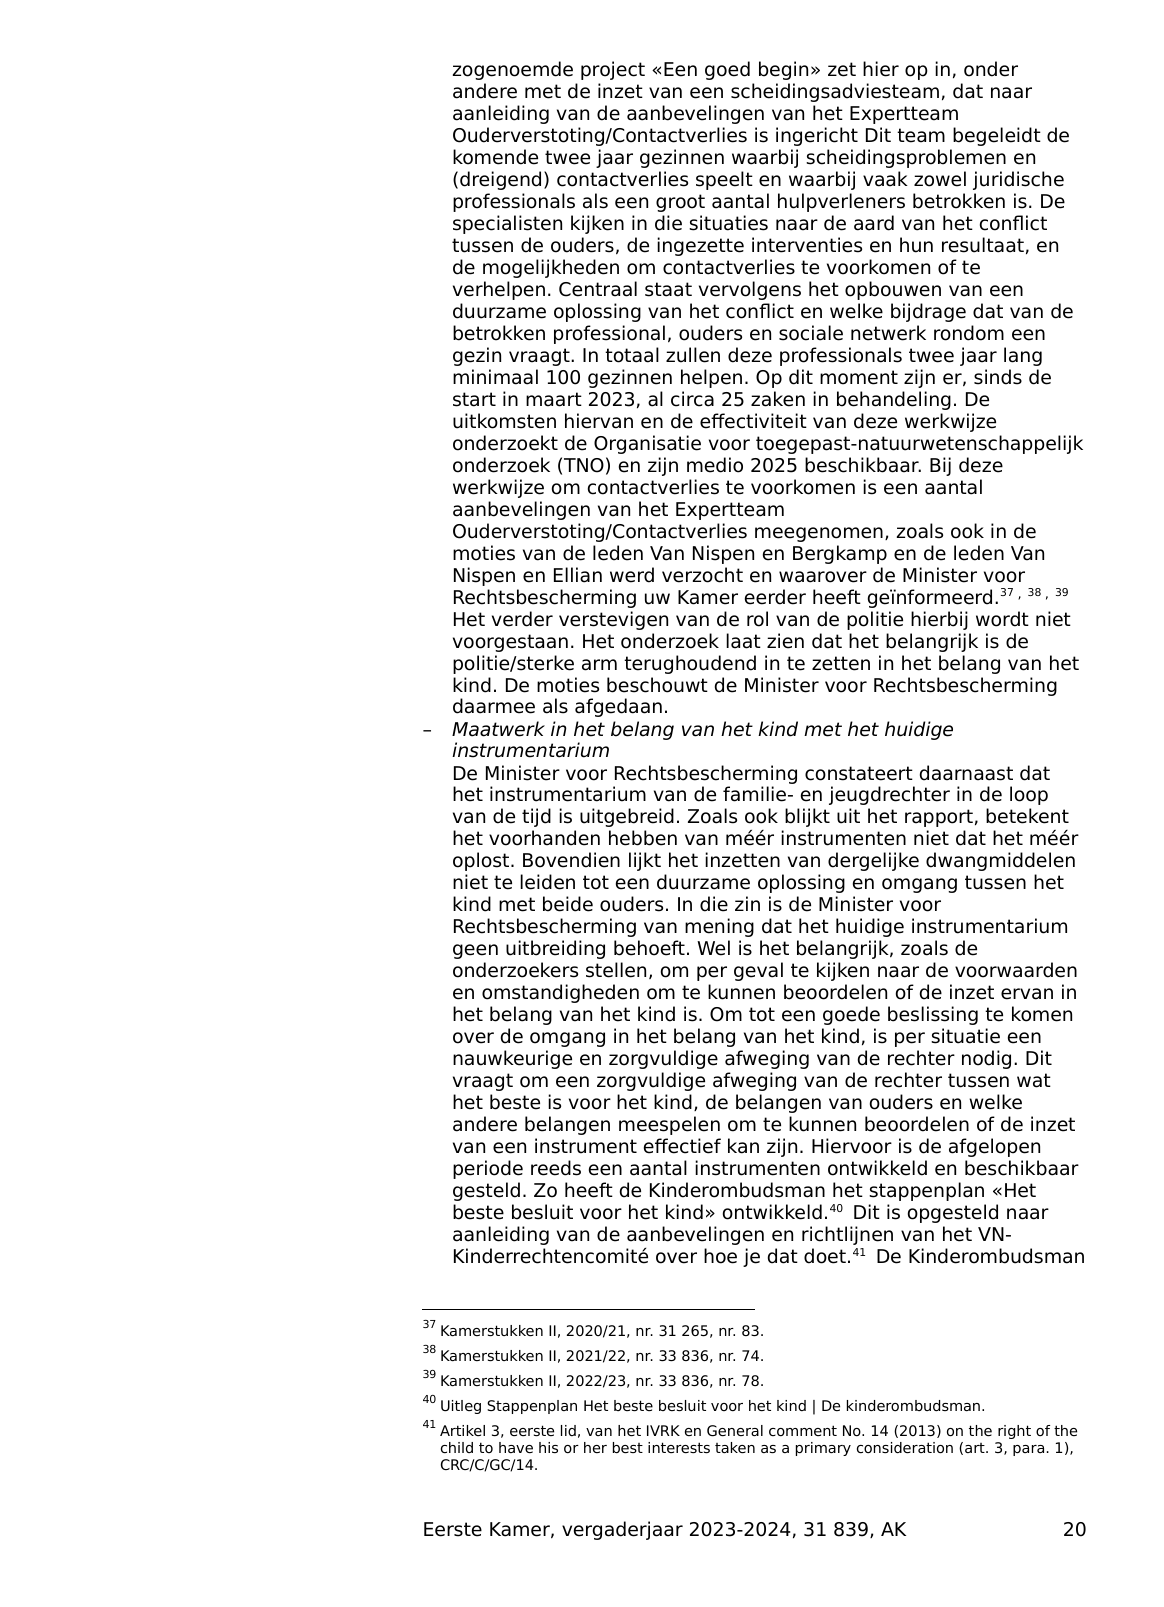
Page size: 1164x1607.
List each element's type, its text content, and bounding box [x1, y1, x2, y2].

text Kamerstukken II, 2020/21, nr. 31 265, nr. 83. [422, 1318, 1087, 1341]
text Artikel 3, eerste lid, van het IVRK en General comment No. 14 (2013) on the right of the child to have his or her best interests taken as a primary consideration (art. 3, para. 1), CRC/C/GC/14. [422, 1418, 1087, 1474]
text – Maatwerk in het belang van het kind met het huidige instrumentarium [422, 718, 1087, 762]
text zogenoemde project «Een goed begin» zet hier op in, onder andere met de inzet van een scheidingsadviesteam, dat naar aanleiding van de aanbevelingen van het Expertteam Ouderverstoting/Contactverlies is ingericht Dit team begeleidt de komende twee jaar gezinnen waarbij scheidingsproblemen en (dreigend) contactverlies speelt en waarbij vaak zowel juridische professionals als een groot aantal hulpverleners betrokken is. De specialisten kijken in die situaties naar de aard van het conflict tussen de ouders, de ingezette interventies en hun resultaat, en de mogelijkheden om contactverlies te voorkomen of te verhelpen. Centraal staat vervolgens het opbouwen van een duurzame oplossing van het conflict en welke bijdrage dat van de betrokken professional, ouders en sociale netwerk rondom een gezin vraagt. In totaal zullen deze professionals twee jaar lang minimaal 100 gezinnen helpen. Op dit moment zijn er, sinds de start in maart 2023, al circa 25 zaken in behandeling. De uitkomsten hiervan en de effectiviteit van deze werkwijze onderzoekt de Organisatie voor toegepast-natuurwetenschappelijk onderzoek (TNO) en zijn medio 2025 beschikbaar. Bij deze werkwijze om contactverlies te voorkomen is een aantal aanbevelingen van het Expertteam Ouderverstoting/Contactverlies meegenomen, zoals ook in de moties van de leden Van Nispen en Bergkamp en de leden Van Nispen en Ellian werd verzocht en waarover de Minister voor Rechtsbescherming uw Kamer eerder heeft geïnformeerd., , Het verder verstevigen van de rol van de politie hierbij wordt niet voorgestaan. Het onderzoek laat zien dat het belangrijk is de politie/sterke arm terughoudend in te zetten in het belang van het kind. De moties beschouwt de Minister voor Rechtsbescherming daarmee als afgedaan. [452, 59, 1087, 718]
text Kamerstukken II, 2022/23, nr. 33 836, nr. 78. [422, 1368, 1087, 1391]
text Kamerstukken II, 2021/22, nr. 33 836, nr. 74. [422, 1343, 1087, 1366]
text Uitleg Stappenplan Het beste besluit voor het kind | De kinderombudsman. [422, 1393, 1087, 1416]
text De Minister voor Rechtsbescherming constateert daarnaast dat het instrumentarium van de familie- en jeugdrechter in de loop van de tijd is uitgebreid. Zoals ook blijkt uit het rapport, betekent het voorhanden hebben van méér instrumenten niet dat het méér oplost. Bovendien lijkt het inzetten van dergelijke dwangmiddelen niet te leiden tot een duurzame oplossing en omgang tussen het kind met beide ouders. In die zin is de Minister voor Rechtsbescherming van mening dat het huidige instrumentarium geen uitbreiding behoeft. Wel is het belangrijk, zoals de onderzoekers stellen, om per geval te kijken naar de voorwaarden en omstandigheden om te kunnen beoordelen of de inzet ervan in het belang van het kind is. Om tot een goede beslissing te komen over de omgang in het belang van het kind, is per situatie een nauwkeurige en zorgvuldige afweging van de rechter nodig. Dit vraagt om een zorgvuldige afweging van de rechter tussen wat het beste is voor het kind, de belangen van ouders en welke andere belangen meespelen om te kunnen beoordelen of de inzet van een instrument effectief kan zijn. Hiervoor is de afgelopen periode reeds een aantal instrumenten ontwikkeld en beschikbaar gesteld. Zo heeft de Kinderombudsman het stappenplan «Het beste besluit voor het kind» ontwikkeld. Dit is opgesteld naar aanleiding van de aanbevelingen en richtlijnen van het VN-Kinderrechtencomité over hoe je dat doet. De Kinderombudsman [452, 762, 1087, 1268]
